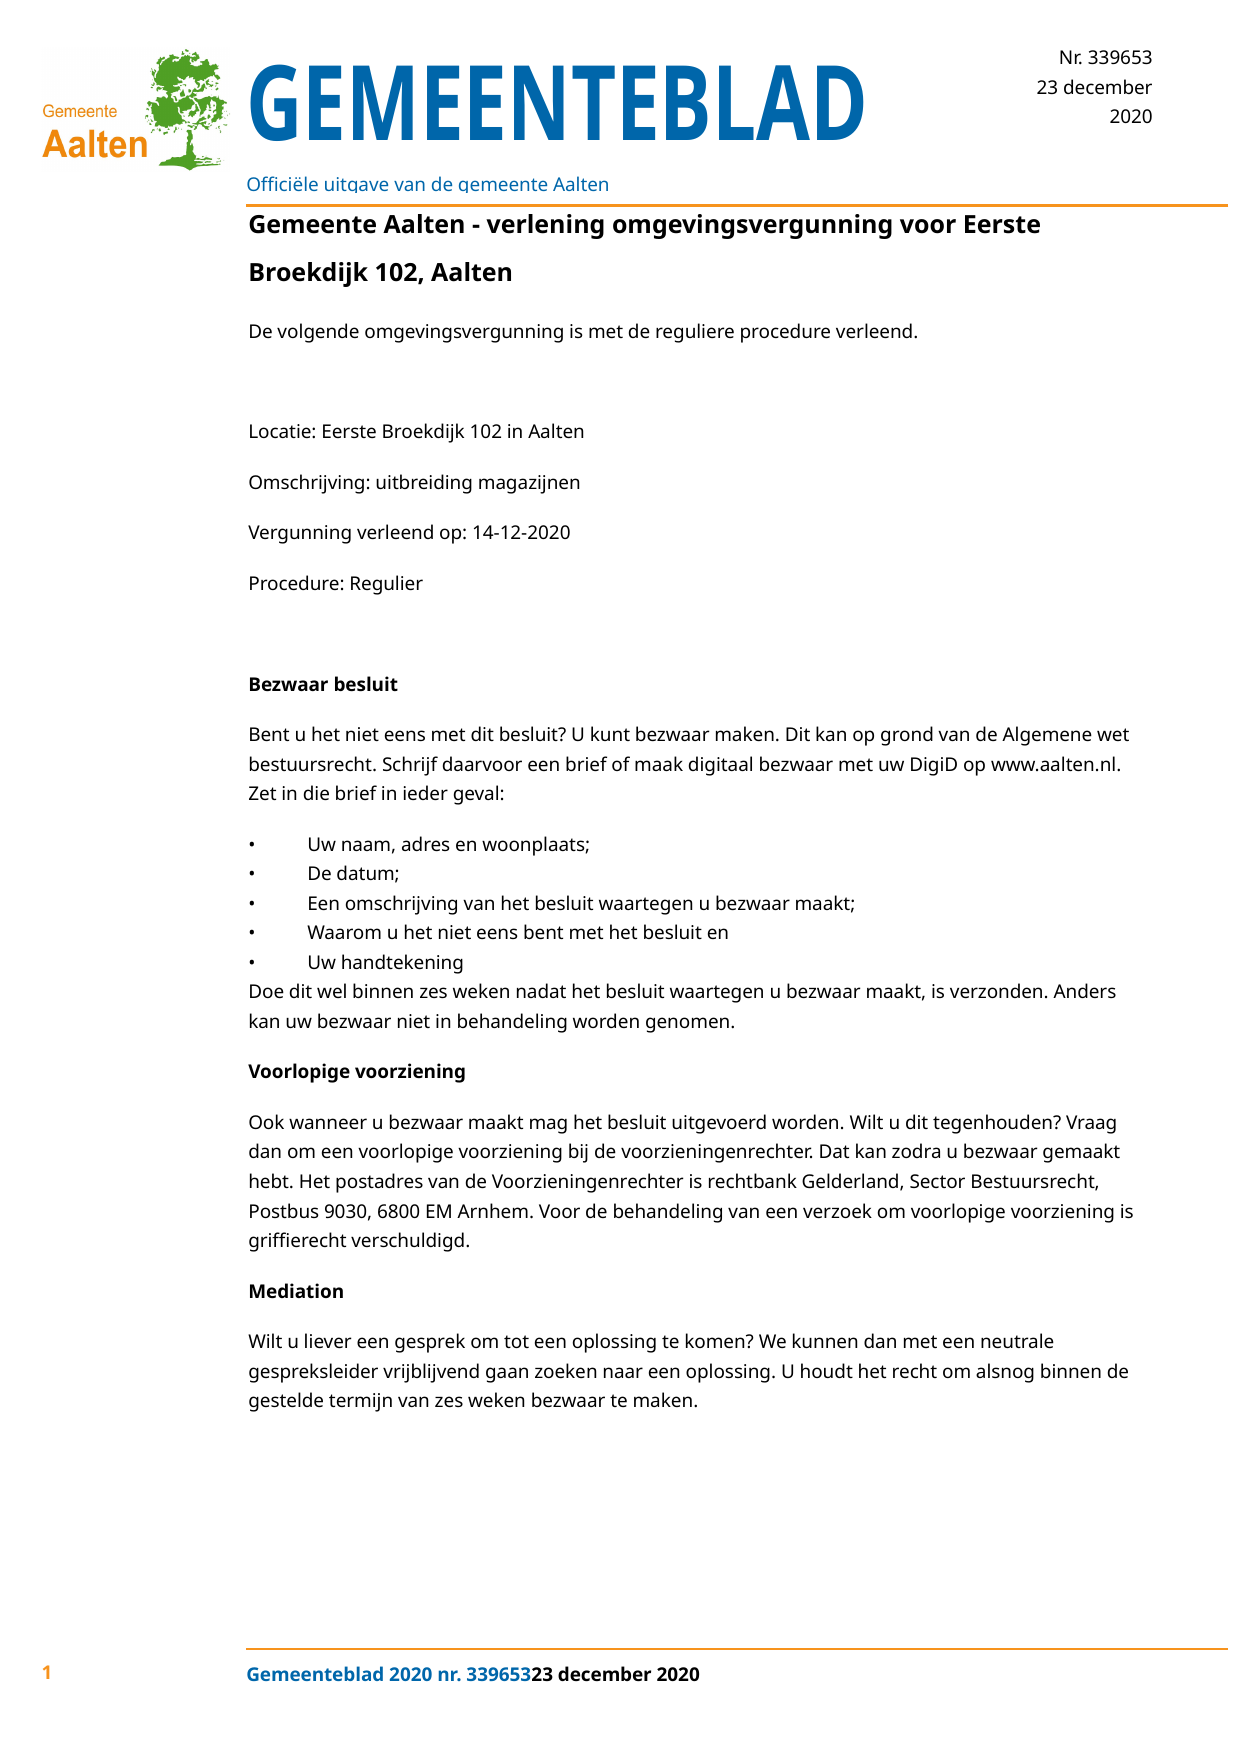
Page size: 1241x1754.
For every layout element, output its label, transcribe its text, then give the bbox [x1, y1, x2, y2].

picture [41, 47, 231, 172]
text Bent u het niet eens met dit besluit? U kunt bezwaar maken. Dit kan op grond van de Algemene wet bestuursrecht. Schrijf daarvoor een brief of maak digitaal bezwaar met uw DigiD op www.aalten.nl. Zet in die brief in ieder geval: [248, 721, 1152, 806]
list De datum; [248, 860, 1152, 886]
list Uw handtekening [248, 949, 1152, 975]
list Een omschrijving van het besluit waartegen u bezwaar maakt; [248, 890, 1152, 916]
text Locatie: Eerste Broekdijk 102 in Aalten [248, 419, 1152, 444]
text Mediation [248, 1278, 1152, 1304]
text Vergunning verleend op: 14-12-2020 [248, 519, 1152, 545]
text Procedure: Regulier [248, 570, 1152, 596]
text Omschrijving: uitbreiding magazijnen [248, 469, 1152, 495]
text Bezwaar besluit [248, 671, 1152, 697]
list Waarom u het niet eens bent met het besluit en [248, 919, 1152, 945]
text Wilt u liever een gesprek om tot een oplossing te komen? We kunnen dan met een neutrale gespreksleider vrijblijvend gaan zoeken naar een oplossing. U houdt het recht om alsnog binnen de gestelde termijn van zes weken bezwaar te maken. [248, 1328, 1152, 1413]
text Gemeente Aalten - verlening omgevingsvergunning voor Eerste Broekdijk 102, Aalten [248, 207, 1152, 288]
text Voorlopige voorziening [248, 1059, 1152, 1084]
text De volgende omgevingsvergunning is met de reguliere procedure verleend. [248, 318, 1152, 344]
text Ook wanneer u bezwaar maakt mag het besluit uitgevoerd worden. Wilt u dit tegenhouden? Vraag dan om een voorlopige voorziening bij de voorzieningenrechter. Dat kan zodra u bezwaar gemaakt hebt. Het postadres van de Voorzieningenrechter is rechtbank Gelderland, Sector Bestuursrecht, Postbus 9030, 6800 EM Arnhem. Voor de behandeling van een verzoek om voorlopige voorziening is griffierecht verschuldigd. [248, 1109, 1152, 1253]
text Doe dit wel binnen zes weken nadat het besluit waartegen u bezwaar maakt, is verzonden. Anders kan uw bezwaar niet in behandeling worden genomen. [248, 979, 1152, 1034]
list Uw naam, adres en woonplaats; [248, 831, 1152, 857]
